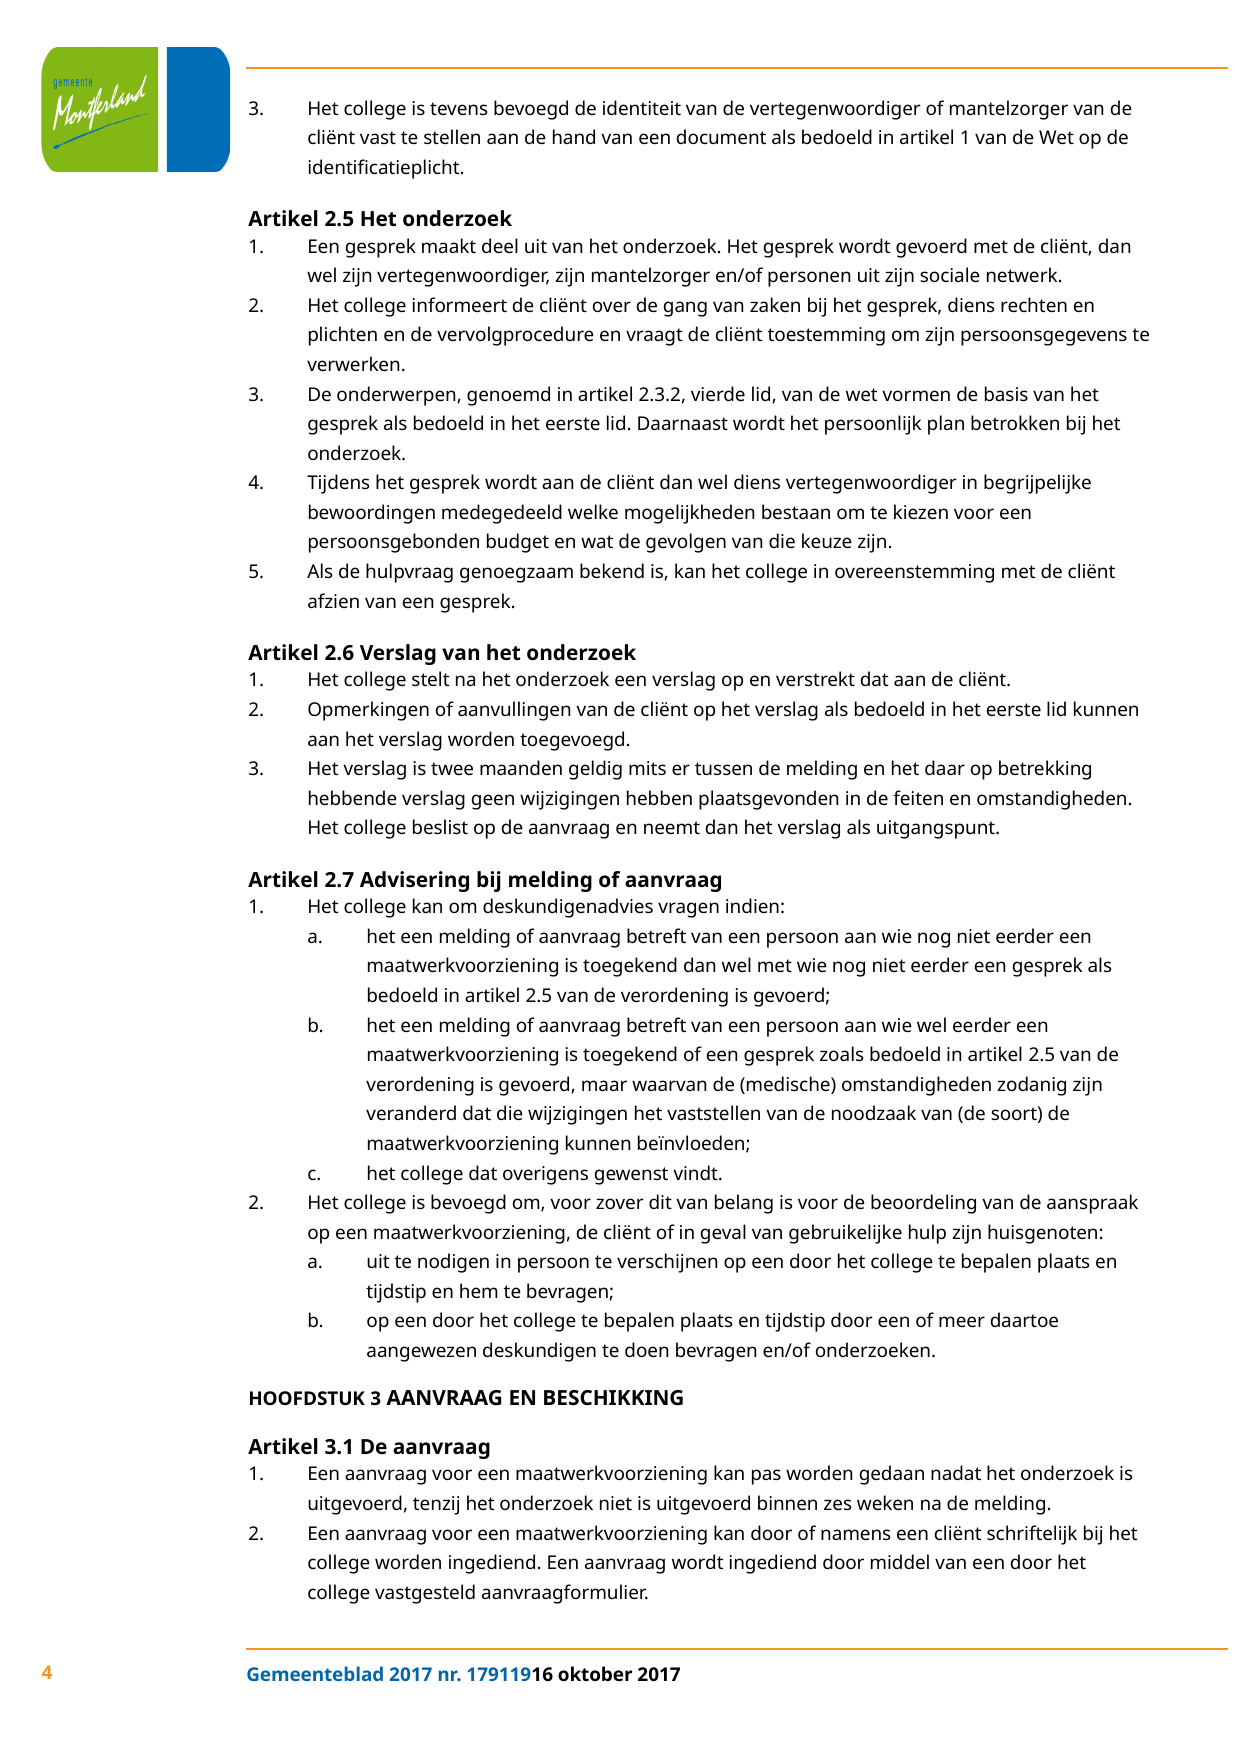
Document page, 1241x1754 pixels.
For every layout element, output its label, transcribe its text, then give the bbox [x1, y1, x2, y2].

list Een aanvraag voor een maatwerkvoorziening kan pas worden gedaan nadat het onderzoek is uitgevoerd, tenzij het onderzoek niet is uitgevoerd binnen zes weken na de melding. [248, 1461, 1152, 1516]
list De onderwerpen, genoemd in artikel 2.3.2, vierde lid, van de wet vormen de basis van het gesprek als bedoeld in het eerste lid. Daarnaast wordt het persoonlijk plan betrokken bij het onderzoek. [248, 381, 1152, 466]
picture [41, 47, 231, 172]
text HOOFDSTUK 3 AANVRAAG EN BESCHIKKING [248, 1383, 1152, 1411]
list Een gesprek maakt deel uit van het onderzoek. Het gesprek wordt gevoerd met de cliënt, dan wel zijn vertegenwoordiger, zijn mantelzorger en/of personen uit zijn sociale netwerk. [248, 233, 1152, 288]
list Het college is tevens bevoegd de identiteit van de vertegenwoordiger of mantelzorger van de cliënt vast te stellen aan de hand van een document als bedoeld in artikel 1 van de Wet op de identificatieplicht. [248, 95, 1152, 180]
text Artikel 2.6 Verslag van het onderzoek [248, 638, 1152, 667]
text Artikel 3.1 De aanvraag [248, 1432, 1152, 1461]
list het college dat overigens gewenst vindt. [307, 1160, 1152, 1185]
list Het college is bevoegd om, voor zover dit van belang is voor de beoordeling van de aanspraak op een maatwerkvoorziening, de cliënt of in geval van gebruikelijke hulp zijn huisgenoten: [248, 1189, 1152, 1244]
list Opmerkingen of aanvullingen van de cliënt op het verslag als bedoeld in het eerste lid kunnen aan het verslag worden toegevoegd. [248, 696, 1152, 752]
text Artikel 2.7 Advisering bij melding of aanvraag [248, 865, 1152, 893]
list het een melding of aanvraag betreft van een persoon aan wie nog niet eerder een maatwerkvoorziening is toegekend dan wel met wie nog niet eerder een gesprek als bedoeld in artikel 2.5 van de verordening is gevoerd; [307, 923, 1152, 1008]
list Het college stelt na het onderzoek een verslag op en verstrekt dat aan de cliënt. [248, 667, 1152, 692]
list Tijdens het gesprek wordt aan de cliënt dan wel diens vertegenwoordiger in begrijpelijke bewoordingen medegedeeld welke mogelijkheden bestaan om te kiezen voor een persoonsgebonden budget en wat de gevolgen van die keuze zijn. [248, 469, 1152, 554]
list het een melding of aanvraag betreft van een persoon aan wie wel eerder een maatwerkvoorziening is toegekend of een gesprek zoals bedoeld in artikel 2.5 van de verordening is gevoerd, maar waarvan de (medische) omstandigheden zodanig zijn veranderd dat die wijzigingen het vaststellen van de noodzaak van (de soort) de maatwerkvoorziening kunnen beïnvloeden; [307, 1012, 1152, 1156]
list Het verslag is twee maanden geldig mits er tussen de melding en het daar op betrekking hebbende verslag geen wijzigingen hebben plaatsgevonden in de feiten en omstandigheden. Het college beslist op de aanvraag en neemt dan het verslag als uitgangspunt. [248, 755, 1152, 840]
list Het college kan om deskundigenadvies vragen indien: [248, 893, 1152, 919]
list Een aanvraag voor een maatwerkvoorziening kan door of namens een cliënt schriftelijk bij het college worden ingediend. Een aanvraag wordt ingediend door middel van een door het college vastgesteld aanvraagformulier. [248, 1520, 1152, 1604]
list op een door het college te bepalen plaats en tijdstip door een of meer daartoe aangewezen deskundigen te doen bevragen en/of onderzoeken. [307, 1308, 1152, 1363]
list Als de hulpvraag genoegzaam bekend is, kan het college in overeenstemming met de cliënt afzien van een gesprek. [248, 558, 1152, 613]
list Het college informeert de cliënt over de gang van zaken bij het gesprek, diens rechten en plichten en de vervolgprocedure en vraagt de cliënt toestemming om zijn persoonsgegevens te verwerken. [248, 292, 1152, 377]
text Artikel 2.5 Het onderzoek [248, 204, 1152, 233]
list uit te nodigen in persoon te verschijnen op een door het college te bepalen plaats en tijdstip en hem te bevragen; [307, 1248, 1152, 1304]
